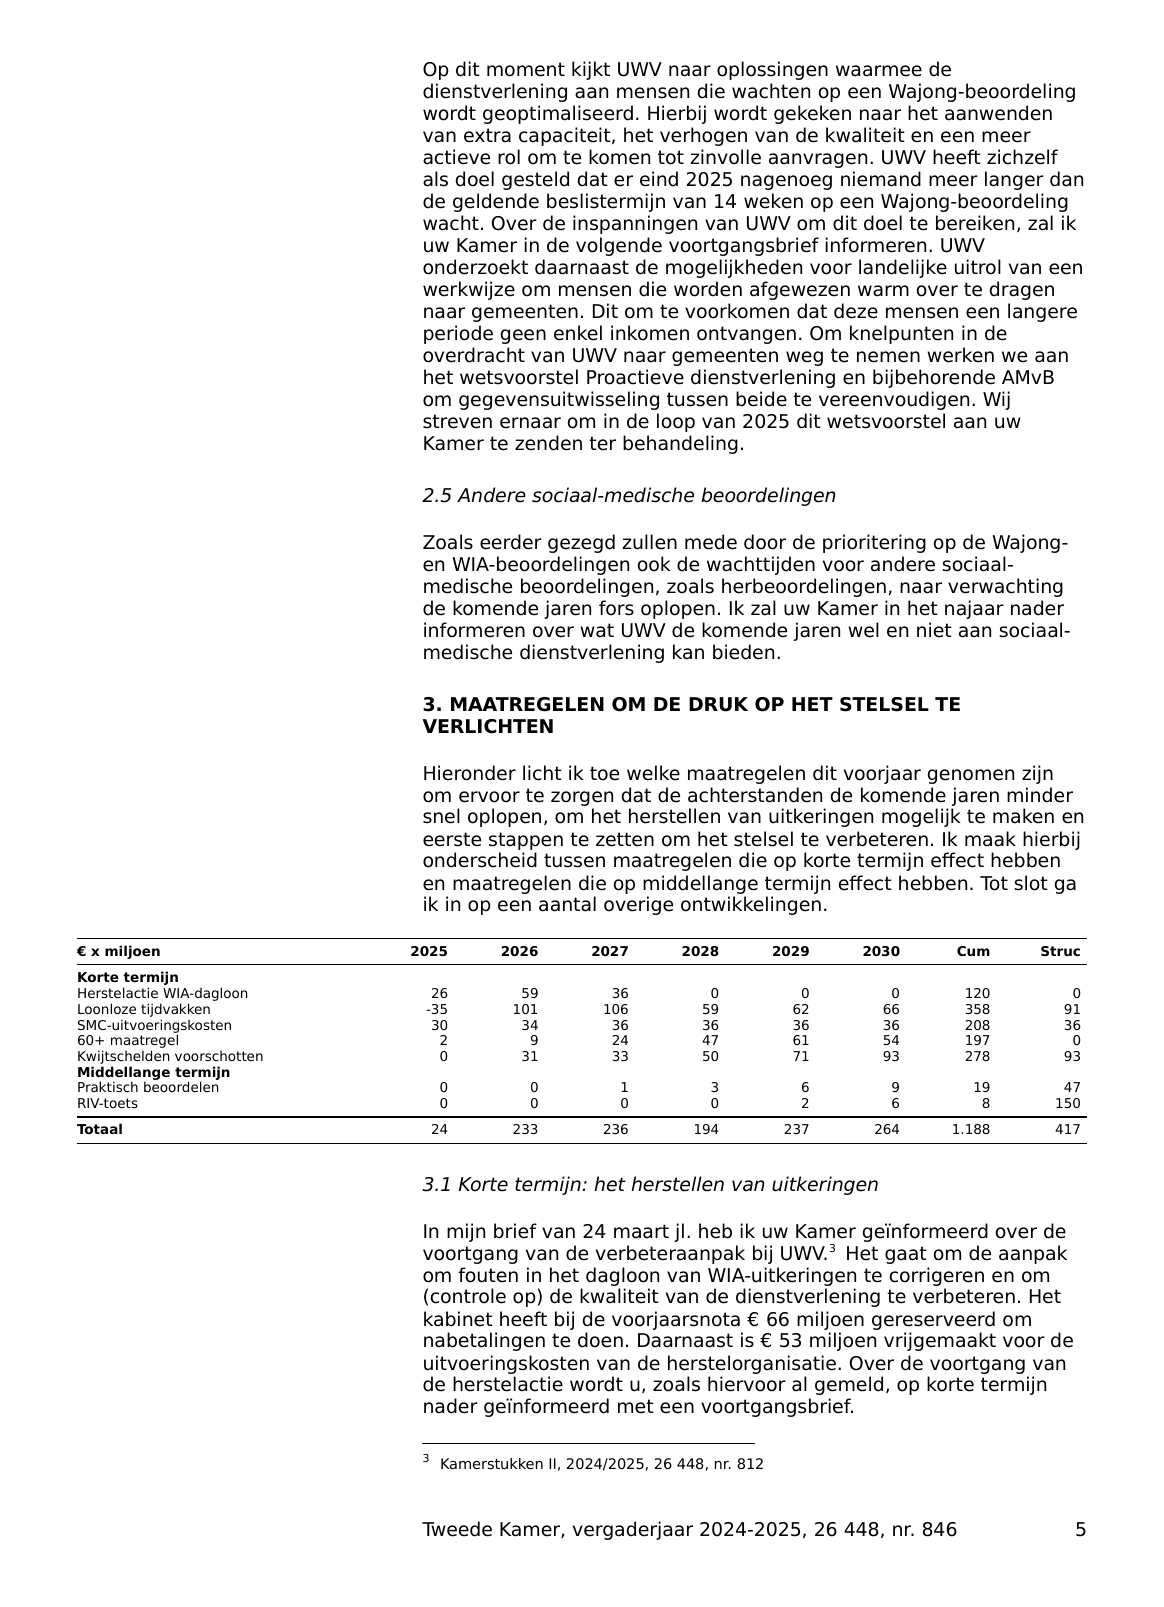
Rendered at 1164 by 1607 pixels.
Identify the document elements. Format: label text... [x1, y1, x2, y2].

table_cell 36 [815, 1017, 906, 1033]
table_cell 0 [996, 1033, 1087, 1049]
table_cell [454, 1065, 544, 1080]
text Op dit moment kijkt UWV naar oplossingen waarmee de dienstverlening aan mensen die wachten op een Wajong-beoordeling wordt geoptimaliseerd. Hierbij wordt gekeken naar het aanwenden van extra capaciteit, het verhogen van de kwaliteit en een meer actieve rol om te komen tot zinvolle aanvragen. UWV heeft zichzelf als doel gesteld dat er eind 2025 nagenoeg niemand meer langer dan de geldende beslistermijn van 14 weken op een Wajong-beoordeling wacht. Over de inspanningen van UWV om dit doel te bereiken, zal ik uw Kamer in de volgende voortgangsbrief informeren. UWV onderzoekt daarnaast de mogelijkheden voor landelijke uitrol van een werkwijze om mensen die worden afgewezen warm over te dragen naar gemeenten. Dit om te voorkomen dat deze mensen een langere periode geen enkel inkomen ontvangen. Om knelpunten in de overdracht van UWV naar gemeenten weg te nemen werken we aan het wetsvoorstel Proactieve dienstverlening en bijbehorende AMvB om gegevensuitwisseling tussen beide te vereenvoudigen. Wij streven ernaar om in de loop van 2025 dit wetsvoorstel aan uw Kamer te zenden ter behandeling. [422, 59, 1087, 455]
table_header 2030 [815, 939, 906, 964]
table_cell 233 [454, 1118, 544, 1142]
table_cell 264 [815, 1118, 906, 1142]
table_cell 36 [544, 986, 634, 1002]
table_cell 54 [815, 1033, 906, 1049]
table_cell 0 [544, 1096, 634, 1116]
table_cell 236 [544, 1118, 634, 1142]
table_header Cum [906, 939, 996, 964]
table_cell 0 [996, 986, 1087, 1002]
table_cell 34 [454, 1017, 544, 1033]
table_cell 36 [725, 1017, 815, 1033]
table_cell 3 [635, 1080, 725, 1096]
table_cell [725, 965, 815, 986]
table_header Struc [996, 939, 1087, 964]
table_cell 1.188 [906, 1118, 996, 1142]
table_cell [635, 1065, 725, 1080]
table_header € x miljoen [77, 939, 363, 964]
table_cell 47 [635, 1033, 725, 1049]
table_cell 24 [544, 1033, 634, 1049]
table_cell 19 [906, 1080, 996, 1096]
table_cell [815, 965, 906, 986]
table_cell 197 [906, 1033, 996, 1049]
table_cell 1 [544, 1080, 634, 1096]
table_cell 278 [906, 1049, 996, 1064]
table_cell 66 [815, 1002, 906, 1017]
table_cell 0 [635, 986, 725, 1002]
table_cell 36 [635, 1017, 725, 1033]
table_cell 150 [996, 1096, 1087, 1116]
table_cell 47 [996, 1080, 1087, 1096]
table_cell -35 [363, 1002, 454, 1017]
text Zoals eerder gezegd zullen mede door de prioritering op de Wajong- en WIA-beoordelingen ook de wachttijden voor andere sociaal-medische beoordelingen, zoals herbeoordelingen, naar verwachting de komende jaren fors oplopen. Ik zal uw Kamer in het najaar nader informeren over wat UWV de komende jaren wel en niet aan sociaal-medische dienstverlening kan bieden. [422, 532, 1087, 663]
table_cell 91 [996, 1002, 1087, 1017]
table_cell Praktisch beoordelen [77, 1080, 363, 1096]
table_cell 71 [725, 1049, 815, 1064]
subtitle 3.1 Korte termijn: het herstellen van uitkeringen [422, 1173, 1087, 1196]
table_cell 2 [725, 1096, 815, 1116]
table_cell 33 [544, 1049, 634, 1064]
text Hieronder licht ik toe welke maatregelen dit voorjaar genomen zijn om ervoor te zorgen dat de achterstanden de komende jaren minder snel oplopen, om het herstellen van uitkeringen mogelijk te maken en eerste stappen te zetten om het stelsel te verbeteren. Ik maak hierbij onderscheid tussen maatregelen die op korte termijn effect hebben en maatregelen die op middellange termijn effect hebben. Tot slot ga ik in op een aantal overige ontwikkelingen. [422, 762, 1087, 916]
table_cell 0 [454, 1080, 544, 1096]
table_cell Totaal [77, 1118, 363, 1142]
table_cell 2 [363, 1033, 454, 1049]
table_cell 0 [635, 1096, 725, 1116]
table_cell 208 [906, 1017, 996, 1033]
table_cell 60+ maatregel [77, 1033, 363, 1049]
table_cell [363, 1065, 454, 1080]
table_cell Kwijtschelden voorschotten [77, 1049, 363, 1064]
table_cell RIV-toets [77, 1096, 363, 1116]
table_cell [996, 965, 1087, 986]
table_cell [996, 1065, 1087, 1080]
table_cell [544, 1065, 634, 1080]
table_cell 0 [725, 986, 815, 1002]
table_cell 24 [363, 1118, 454, 1142]
table_cell [725, 1065, 815, 1080]
table_header 2025 [363, 939, 454, 964]
subtitle 2.5 Andere sociaal-medische beoordelingen [422, 485, 1087, 507]
table_cell 358 [906, 1002, 996, 1017]
table_header 2026 [454, 939, 544, 964]
table_cell 194 [635, 1118, 725, 1142]
table_cell 9 [454, 1033, 544, 1049]
table_cell 0 [363, 1080, 454, 1096]
table_cell 61 [725, 1033, 815, 1049]
table_cell 120 [906, 986, 996, 1002]
table_header 2029 [725, 939, 815, 964]
table_cell 0 [815, 986, 906, 1002]
table_header 2027 [544, 939, 634, 964]
table_cell 31 [454, 1049, 544, 1064]
table_cell [454, 965, 544, 986]
table_cell Loonloze tijdvakken [77, 1002, 363, 1017]
table_cell 26 [363, 986, 454, 1002]
table_cell Korte termijn [77, 965, 363, 986]
table_cell 0 [454, 1096, 544, 1116]
table_cell [815, 1065, 906, 1080]
table_cell 93 [815, 1049, 906, 1064]
table_cell 6 [815, 1096, 906, 1116]
table_cell 59 [454, 986, 544, 1002]
table_cell Middellange termijn [77, 1065, 363, 1080]
table_cell 8 [906, 1096, 996, 1116]
table_cell 9 [815, 1080, 906, 1096]
table_cell [363, 965, 454, 986]
table_cell [906, 1065, 996, 1080]
table_header 2028 [635, 939, 725, 964]
table_cell 0 [363, 1049, 454, 1064]
table_cell [635, 965, 725, 986]
subtitle 3. MAATREGELEN OM DE DRUK OP HET STELSEL TE VERLICHTEN [422, 693, 1087, 737]
table_cell 0 [363, 1096, 454, 1116]
text Kamerstukken II, 2024/2025, 26 448, nr. 812 [422, 1452, 1087, 1474]
table_cell [906, 965, 996, 986]
table_cell 36 [544, 1017, 634, 1033]
table_cell [544, 965, 634, 986]
table_cell 36 [996, 1017, 1087, 1033]
table_cell Herstelactie WIA-dagloon [77, 986, 363, 1002]
table_cell 237 [725, 1118, 815, 1142]
table_cell 59 [635, 1002, 725, 1017]
table_cell 6 [725, 1080, 815, 1096]
table_cell 50 [635, 1049, 725, 1064]
table_cell 93 [996, 1049, 1087, 1064]
text In mijn brief van 24 maart jl. heb ik uw Kamer geïnformeerd over de voortgang van de verbeteraanpak bij UWV. Het gaat om de aanpak om fouten in het dagloon van WIA-uitkeringen te corrigeren en om (controle op) de kwaliteit van de dienstverlening te verbeteren. Het kabinet heeft bij de voorjaarsnota € 66 miljoen gereserveerd om nabetalingen te doen. Daarnaast is € 53 miljoen vrijgemaakt voor de uitvoeringskosten van de herstelorganisatie. Over de voortgang van de herstelactie wordt u, zoals hiervoor al gemeld, op korte termijn nader geïnformeerd met een voortgangsbrief. [422, 1221, 1087, 1418]
table_cell 62 [725, 1002, 815, 1017]
table_cell 417 [996, 1118, 1087, 1142]
table_cell 30 [363, 1017, 454, 1033]
table_cell 106 [544, 1002, 634, 1017]
table_cell 101 [454, 1002, 544, 1017]
table_cell SMC-uitvoeringskosten [77, 1017, 363, 1033]
